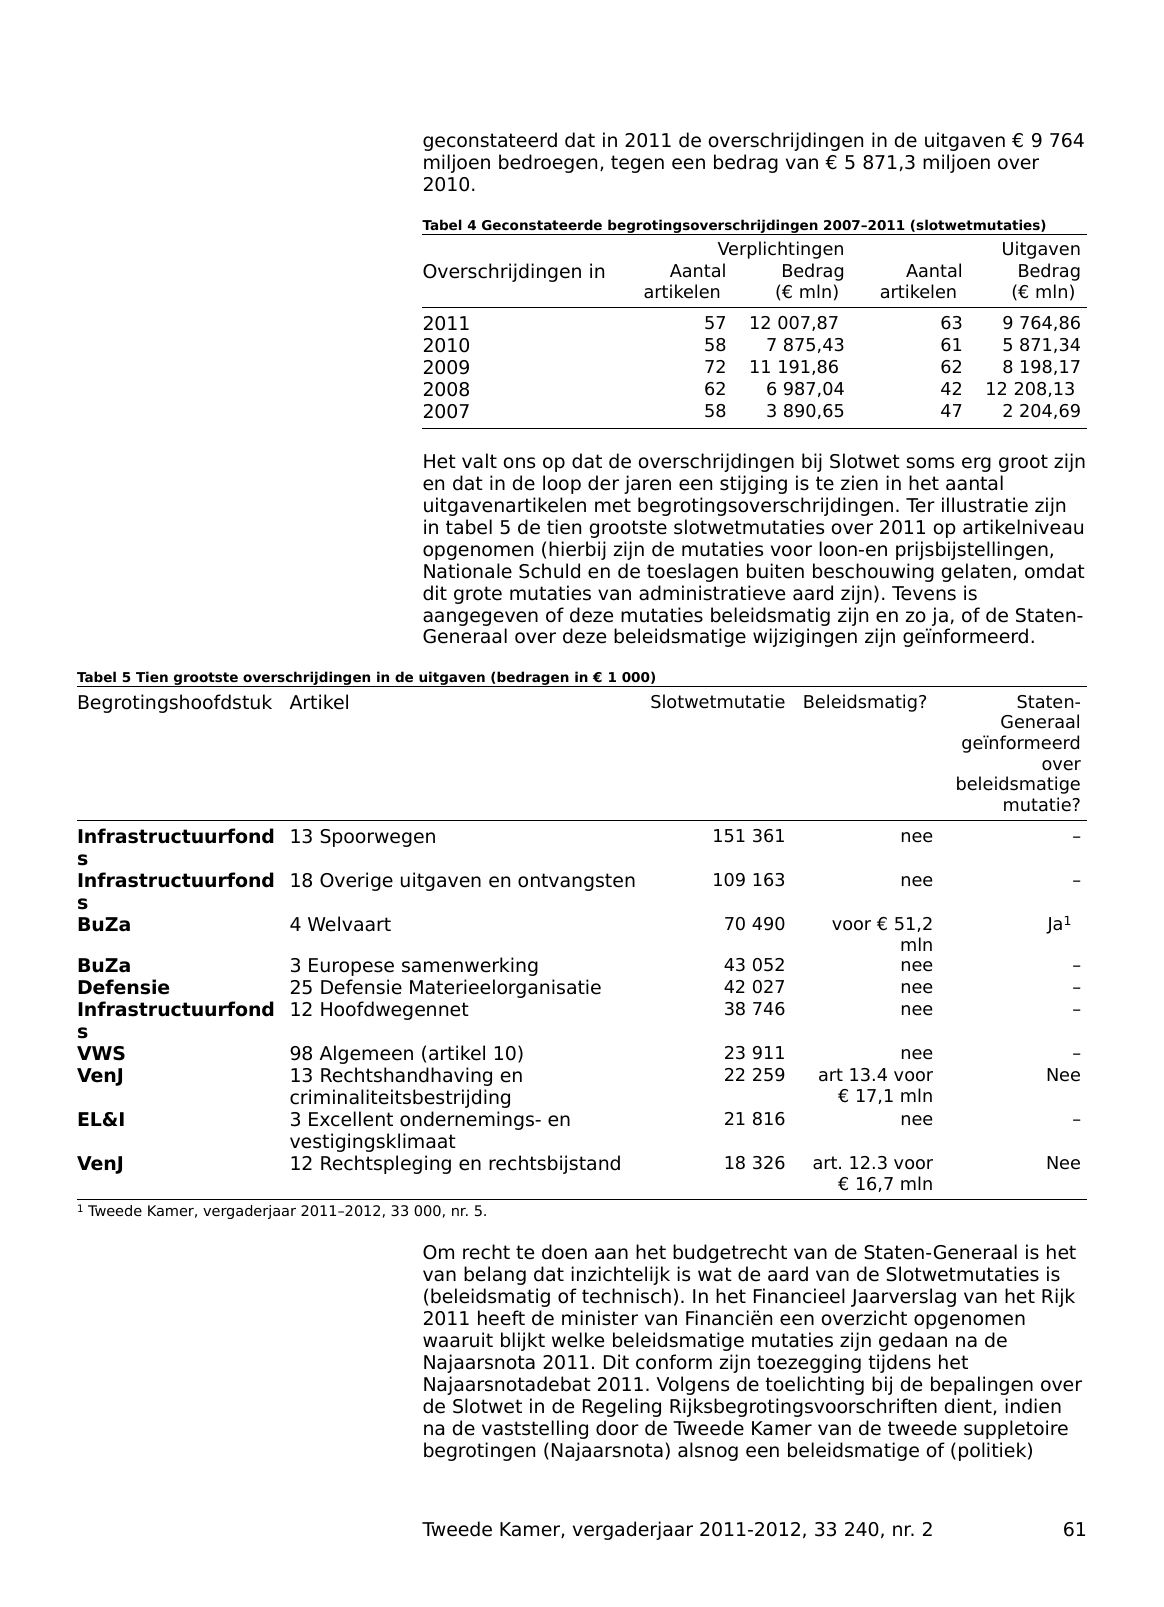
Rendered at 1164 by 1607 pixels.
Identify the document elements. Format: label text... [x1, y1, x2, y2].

table_cell Bedrag (€ mln) [969, 261, 1087, 307]
table_cell Aantal artikelen [850, 261, 968, 307]
table_cell nee [791, 1109, 939, 1153]
table_cell 151 361 [644, 821, 791, 870]
table_cell art. 12.3 voor € 16,7 mln [791, 1153, 939, 1199]
table_cell – [939, 977, 1087, 999]
table_cell Beleidsmatig? [791, 687, 939, 820]
table_cell 47 [850, 401, 968, 427]
table_cell 2010 [422, 335, 614, 357]
table_cell 12 Hoofdwegennet [284, 999, 644, 1043]
table_cell Nee [939, 1065, 1087, 1109]
table_cell Staten-Generaal geïnformeerd over beleidsmatige mutatie? [939, 687, 1087, 820]
table_cell 62 [614, 379, 732, 401]
table_cell 72 [614, 357, 732, 379]
table_cell Uitgaven [850, 235, 1087, 261]
table_cell 42 027 [644, 977, 791, 999]
table_cell 7 875,43 [732, 335, 850, 357]
table_cell 13 Spoorwegen [284, 821, 644, 870]
table_cell 62 [850, 357, 968, 379]
table_cell 2007 [422, 401, 614, 427]
table_cell Slotwetmutatie [644, 687, 791, 820]
table_cell 58 [614, 335, 732, 357]
table_cell art 13.4 voor € 17,1 mln [791, 1065, 939, 1109]
table_cell 61 [850, 335, 968, 357]
table_cell Infrastructuurfonds [77, 999, 283, 1043]
table_cell 109 163 [644, 870, 791, 914]
table_cell 13 Rechtshandhaving en criminaliteitsbestrijding [284, 1065, 644, 1109]
table_cell Bedrag (€ mln) [732, 261, 850, 307]
table_cell [422, 235, 614, 261]
text geconstateerd dat in 2011 de overschrijdingen in de uitgaven € 9 764 miljoen bedroegen, tegen een bedrag van € 5 871,3 miljoen over 2010. [422, 130, 1087, 196]
table_cell nee [791, 821, 939, 870]
table_cell VenJ [77, 1065, 283, 1109]
table_cell – [939, 955, 1087, 977]
table_cell 12 007,87 [732, 308, 850, 335]
table_cell 3 890,65 [732, 401, 850, 427]
table_cell nee [791, 999, 939, 1043]
table_cell – [939, 1109, 1087, 1153]
table_cell 98 Algemeen (artikel 10) [284, 1043, 644, 1065]
table_cell – [939, 870, 1087, 914]
table_cell VenJ [77, 1153, 283, 1199]
table_cell 5 871,34 [969, 335, 1087, 357]
table_cell 22 259 [644, 1065, 791, 1109]
table_cell 12 Rechtspleging en rechtsbijstand [284, 1153, 644, 1199]
table_cell 70 490 [644, 914, 791, 955]
table_cell 3 Excellent ondernemings- en vestigingsklimaat [284, 1109, 644, 1153]
table_cell 12 208,13 [969, 379, 1087, 401]
table_cell – [939, 999, 1087, 1043]
table_header Tabel 5 Tien grootste overschrijdingen in de uitgaven (bedragen in € 1 000) [77, 670, 1087, 686]
text Het valt ons op dat de overschrijdingen bij Slotwet soms erg groot zijn en dat in de loop der jaren een stijging is te zien in het aantal uitgavenartikelen met begrotingsoverschrijdingen. Ter illustratie zijn in tabel 5 de tien grootste slotwetmutaties over 2011 op artikelniveau opgenomen (hierbij zijn de mutaties voor loon-en prijsbijstellingen, Nationale Schuld en de toeslagen buiten beschouwing gelaten, omdat dit grote mutaties van administratieve aard zijn). Tevens is aangegeven of deze mutaties beleidsmatig zijn en zo ja, of de Staten-Generaal over deze beleidsmatige wijzigingen zijn geïnformeerd. [422, 451, 1087, 648]
table_cell 9 764,86 [969, 308, 1087, 335]
table_cell BuZa [77, 914, 283, 955]
table_cell nee [791, 955, 939, 977]
table_cell 18 Overige uitgaven en ontvangsten [284, 870, 644, 914]
table_cell VWS [77, 1043, 283, 1065]
table_cell Verplichtingen [614, 235, 850, 261]
table_cell 2011 [422, 308, 614, 335]
table_cell 1 Tweede Kamer, vergaderjaar 2011–2012, 33 000, nr. 5. [77, 1200, 1087, 1220]
table_cell Artikel [284, 687, 644, 820]
table_cell Aantal artikelen [614, 261, 732, 307]
text Om recht te doen aan het budgetrecht van de Staten-Generaal is het van belang dat inzichtelijk is wat de aard van de Slotwetmutaties is (beleidsmatig of technisch). In het Financieel Jaarverslag van het Rijk 2011 heeft de minister van Financiën een overzicht opgenomen waaruit blijkt welke beleidsmatige mutaties zijn gedaan na de Najaarsnota 2011. Dit conform zijn toezegging tijdens het Najaarsnotadebat 2011. Volgens de toelichting bij de bepalingen over de Slotwet in de Regeling Rijksbegrotingsvoorschriften dient, indien na de vaststelling door de Tweede Kamer van de tweede suppletoire begrotingen (Najaarsnota) alsnog een beleidsmatige of (politiek) [422, 1242, 1087, 1462]
table_cell 3 Europese samenwerking [284, 955, 644, 977]
table_cell BuZa [77, 955, 283, 977]
table_cell 25 Defensie Materieelorganisatie [284, 977, 644, 999]
table_cell 21 816 [644, 1109, 791, 1153]
table_cell Infrastructuurfonds [77, 870, 283, 914]
table_header Tabel 4 Geconstateerde begrotingsoverschrijdingen 2007–2011 (slotwetmutaties) [422, 218, 1087, 233]
table_cell Begrotingshoofdstuk [77, 687, 283, 820]
table_cell nee [791, 977, 939, 999]
table_cell voor € 51,2 mln [791, 914, 939, 955]
table_cell 2009 [422, 357, 614, 379]
table_cell 6 987,04 [732, 379, 850, 401]
table_cell Defensie [77, 977, 283, 999]
table_cell Infrastructuurfonds [77, 821, 283, 870]
table_cell – [939, 1043, 1087, 1065]
table_cell nee [791, 1043, 939, 1065]
table_cell 8 198,17 [969, 357, 1087, 379]
table_cell EL&I [77, 1109, 283, 1153]
table_cell 42 [850, 379, 968, 401]
table_cell Nee [939, 1153, 1087, 1199]
table_cell 18 326 [644, 1153, 791, 1199]
table_cell 2008 [422, 379, 614, 401]
table_cell 11 191,86 [732, 357, 850, 379]
table_cell 4 Welvaart [284, 914, 644, 955]
table_cell – [939, 821, 1087, 870]
table_cell Ja1 [939, 914, 1087, 955]
table_cell 2 204,69 [969, 401, 1087, 427]
table_cell 38 746 [644, 999, 791, 1043]
table_cell 43 052 [644, 955, 791, 977]
table_cell 63 [850, 308, 968, 335]
table_cell 57 [614, 308, 732, 335]
table_cell 58 [614, 401, 732, 427]
table_cell nee [791, 870, 939, 914]
table_cell 23 911 [644, 1043, 791, 1065]
table_cell Overschrijdingen in [422, 261, 614, 307]
